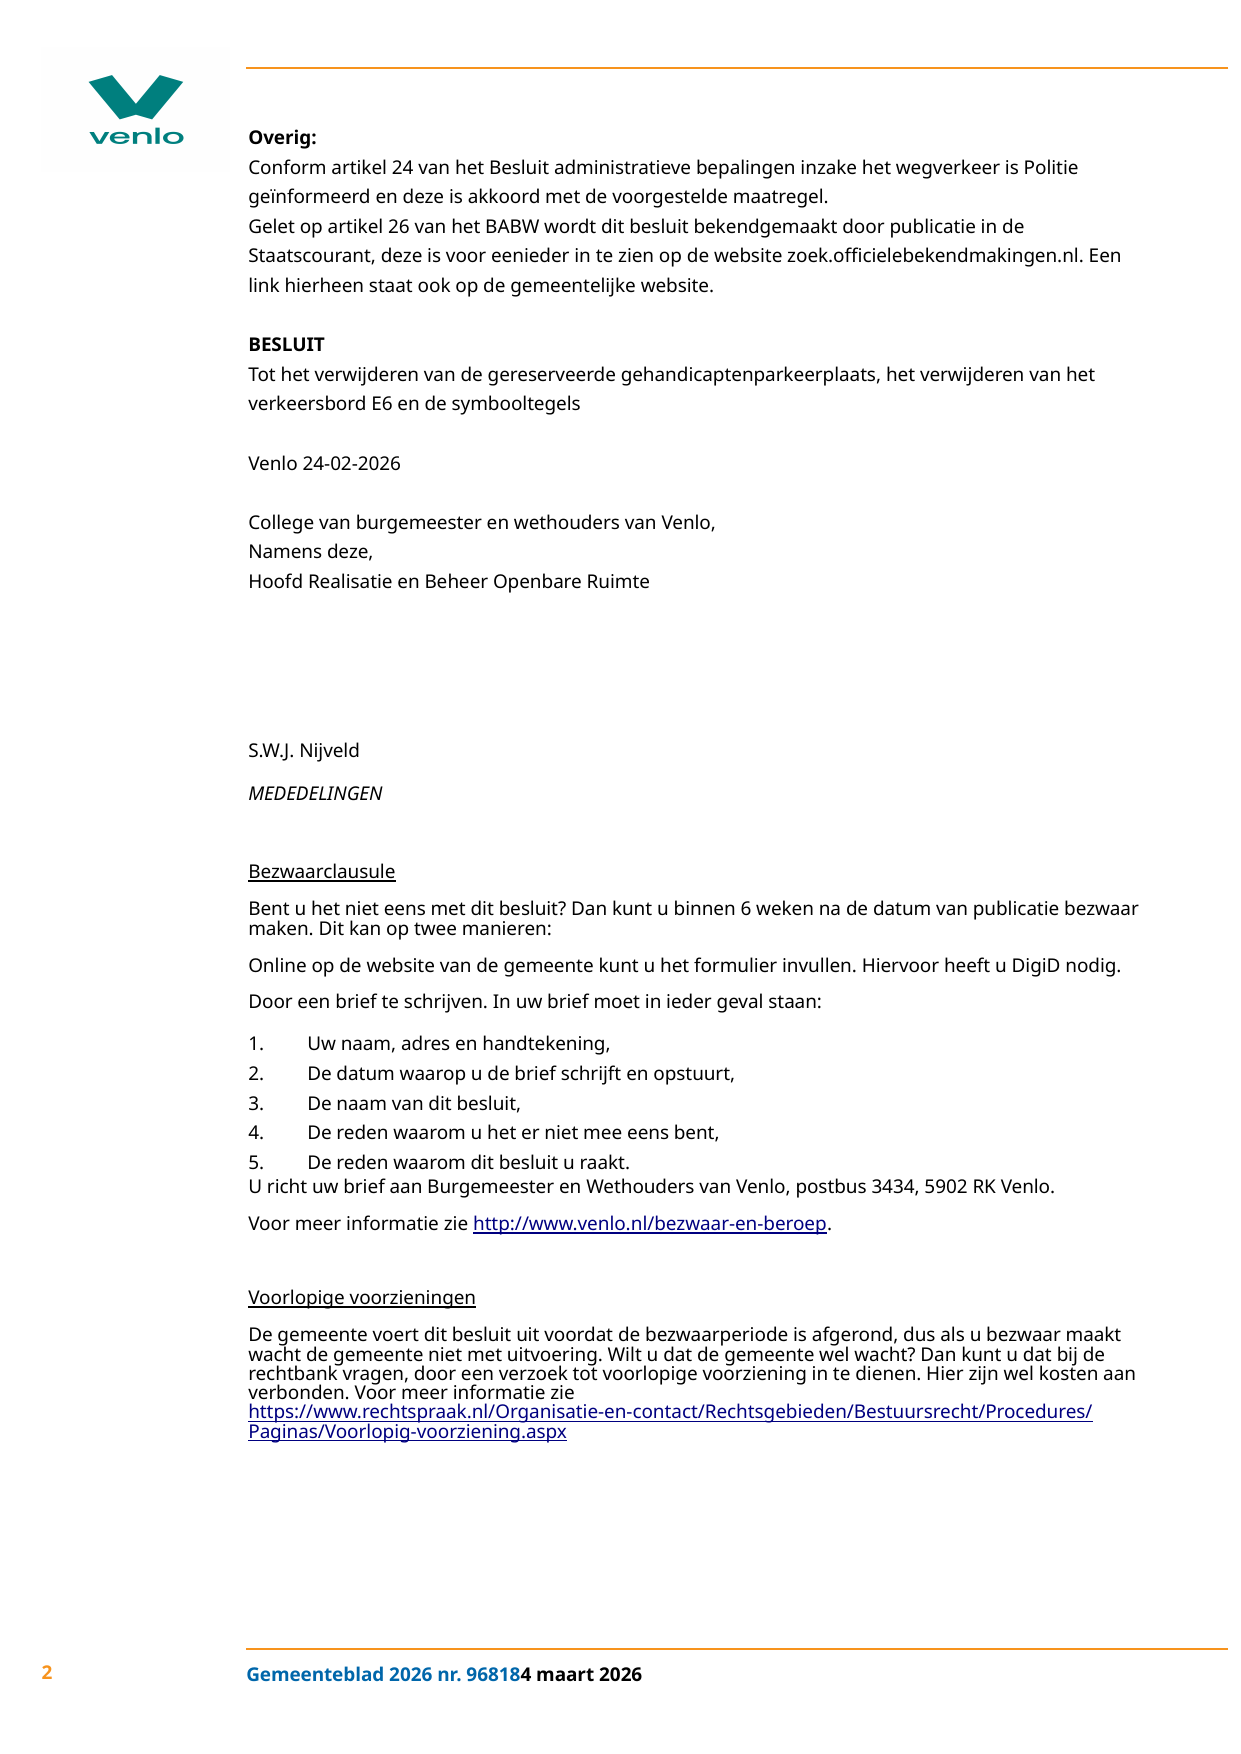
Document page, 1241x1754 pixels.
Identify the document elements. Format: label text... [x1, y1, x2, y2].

text S.W.J. Nijveld [248, 737, 1152, 763]
list De reden waarom u het er niet mee eens bent, [248, 1119, 1152, 1145]
text Conform artikel 24 van het Besluit administratieve bepalingen inzake het wegverkeer is Politie geïnformeerd en deze is akkoord met de voorgestelde maatregel. [248, 154, 1152, 209]
text Hoofd Realisatie en Beheer Openbare Ruimte [248, 568, 1152, 594]
list Uw naam, adres en handtekening, [248, 1031, 1152, 1056]
text Overig: [248, 124, 1152, 150]
text Gelet op artikel 26 van het BABW wordt dit besluit bekendgemaakt door publicatie in de Staatscourant, deze is voor eenieder in te zien op de website zoek.officielebekendmakingen.nl. Een link hierheen staat ook op de gemeentelijke website. [248, 213, 1152, 298]
text U richt uw brief aan Burgemeester en Wethouders van Venlo, postbus 3434, 5902 RK Venlo. [248, 1178, 1152, 1198]
text College van burgemeester en wethouders van Venlo, [248, 509, 1152, 535]
text Online op de website van de gemeente kunt u het formulier invullen. Hiervoor heeft u DigiD nodig. [248, 957, 1152, 976]
text Tot het verwijderen van de gereserveerde gehandicaptenparkeerplaats, het verwijderen van het verkeersbord E6 en de symbooltegels [248, 361, 1152, 416]
list De datum waarop u de brief schrijft en opstuurt, [248, 1060, 1152, 1086]
text Voor meer informatie zie http://www.venlo.nl/bezwaar-en-beroep. [248, 1215, 1152, 1235]
text De gemeente voert dit besluit uit voordat de bezwaarperiode is afgerond, dus als u bezwaar maakt wacht de gemeente niet met uitvoering. Wilt u dat de gemeente wel wacht? Dan kunt u dat bij de rechtbank vragen, door een verzoek tot voorlopige voorziening in te dienen. Hier zijn wel kosten aan verbonden. Voor meer informatie zie https://www.rechtspraak.nl/Organisatie-en-contact/Rechtsgebieden/Bestuursrecht/Procedures/Paginas/Voorlopig-voorziening.aspx [248, 1326, 1152, 1442]
list De naam van dit besluit, [248, 1090, 1152, 1115]
text MEDEDELINGEN [248, 780, 1152, 806]
text Door een brief te schrijven. In uw brief moet in ieder geval staan: [248, 993, 1152, 1013]
text Namens deze, [248, 538, 1152, 564]
picture [41, 47, 231, 172]
text BESLUIT [248, 331, 1152, 357]
text Bent u het niet eens met dit besluit? Dan kunt u binnen 6 weken na de datum van publicatie bezwaar maken. Dit kan op twee manieren: [248, 900, 1152, 939]
text Venlo 24-02-2026 [248, 450, 1152, 476]
list De reden waarom dit besluit u raakt. [248, 1149, 1152, 1174]
text Voorlopige voorzieningen [248, 1289, 1152, 1309]
text Bezwaarclausule [248, 863, 1152, 883]
